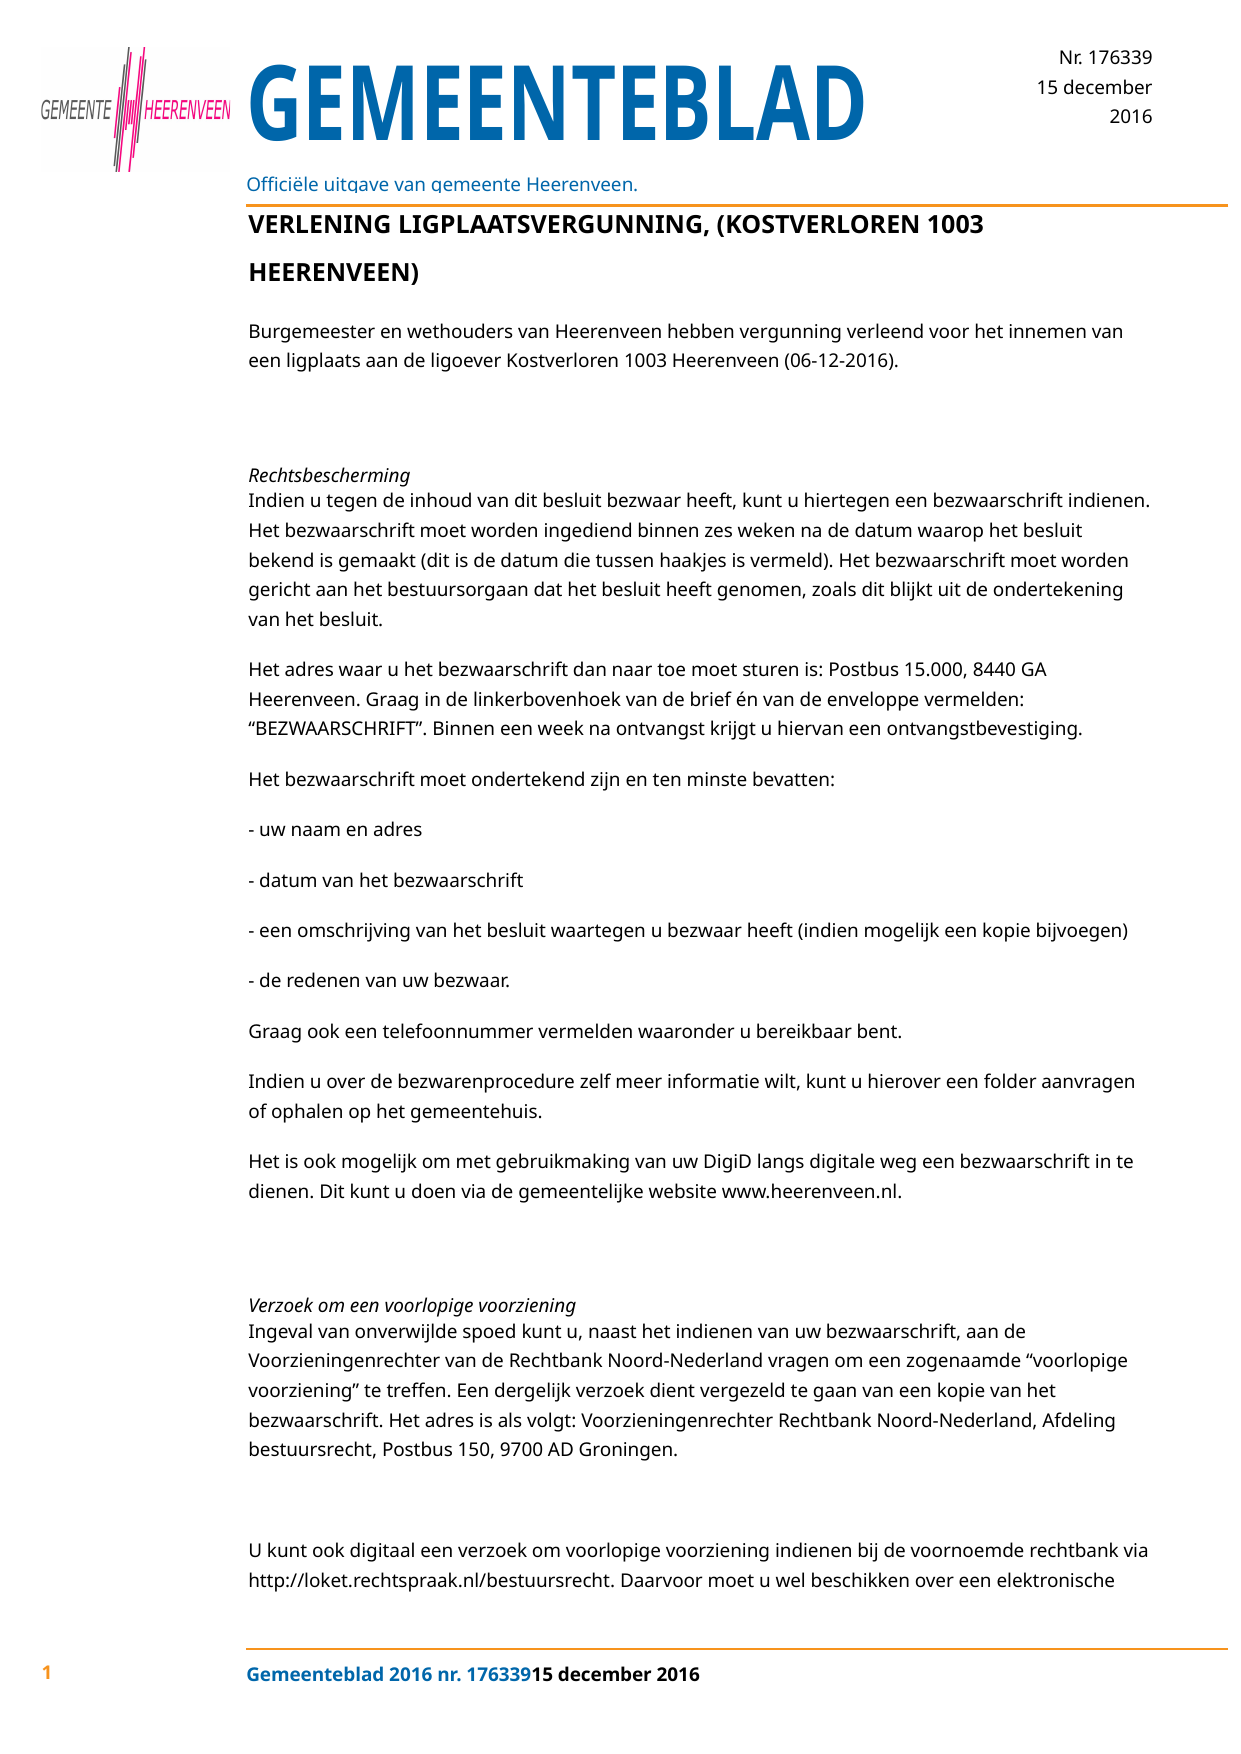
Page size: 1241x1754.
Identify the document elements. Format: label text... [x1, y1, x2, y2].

text Ingeval van onverwijlde spoed kunt u, naast het indienen van uw bezwaarschrift, aan de Voorzieningenrechter van de Rechtbank Noord-Nederland vragen om een zogenaamde “voorlopige voorziening” te treffen. Een dergelijk verzoek dient vergezeld te gaan van een kopie van het bezwaarschrift. Het adres is als volgt: Voorzieningenrechter Rechtbank Noord-Nederland, Afdeling bestuursrecht, Postbus 150, 9700 AD Groningen. [248, 1318, 1152, 1462]
text Rechtsbescherming [248, 462, 1152, 488]
text - een omschrijving van het besluit waartegen u bezwaar heeft (indien mogelijk een kopie bijvoegen) [248, 917, 1152, 943]
text Indien u over de bezwarenprocedure zelf meer informatie wilt, kunt u hierover een folder aanvragen of ophalen op het gemeentehuis. [248, 1068, 1152, 1124]
text Burgemeester en wethouders van Heerenveen hebben vergunning verleend voor het innemen van een ligplaats aan de ligoever Kostverloren 1003 Heerenveen (06-12-2016). [248, 318, 1152, 373]
text Verzoek om een voorlopige voorziening [248, 1292, 1152, 1318]
text Het bezwaarschrift moet ondertekend zijn en ten minste bevatten: [248, 766, 1152, 792]
text Graag ook een telefoonnummer vermelden waaronder u bereikbaar bent. [248, 1018, 1152, 1044]
picture [41, 47, 231, 172]
text U kunt ook digitaal een verzoek om voorlopige voorziening indienen bij de voornoemde rechtbank via http://loket.rechtspraak.nl/bestuursrecht. Daarvoor moet u wel beschikken over een elektronische [248, 1537, 1152, 1593]
text Het is ook mogelijk om met gebruikmaking van uw DigiD langs digitale weg een bezwaarschrift in te dienen. Dit kunt u doen via de gemeentelijke website www.heerenveen.nl. [248, 1148, 1152, 1204]
text - de redenen van uw bezwaar. [248, 968, 1152, 993]
text Indien u tegen de inhoud van dit besluit bezwaar heeft, kunt u hiertegen een bezwaarschrift indienen. Het bezwaarschrift moet worden ingediend binnen zes weken na de datum waarop het besluit bekend is gemaakt (dit is de datum die tussen haakjes is vermeld). Het bezwaarschrift moet worden gericht aan het bestuursorgaan dat het besluit heeft genomen, zoals dit blijkt uit de ondertekening van het besluit. [248, 488, 1152, 632]
text - uw naam en adres [248, 816, 1152, 842]
text Het adres waar u het bezwaarschrift dan naar toe moet sturen is: Postbus 15.000, 8440 GA Heerenveen. Graag in de linkerbovenhoek van de brief én van de enveloppe vermelden: “BEZWAARSCHRIFT”. Binnen een week na ontvangst krijgt u hiervan een ontvangstbevestiging. [248, 656, 1152, 741]
text - datum van het bezwaarschrift [248, 867, 1152, 892]
text VERLENING LIGPLAATSVERGUNNING, (KOSTVERLOREN 1003 HEERENVEEN) [248, 207, 1152, 288]
